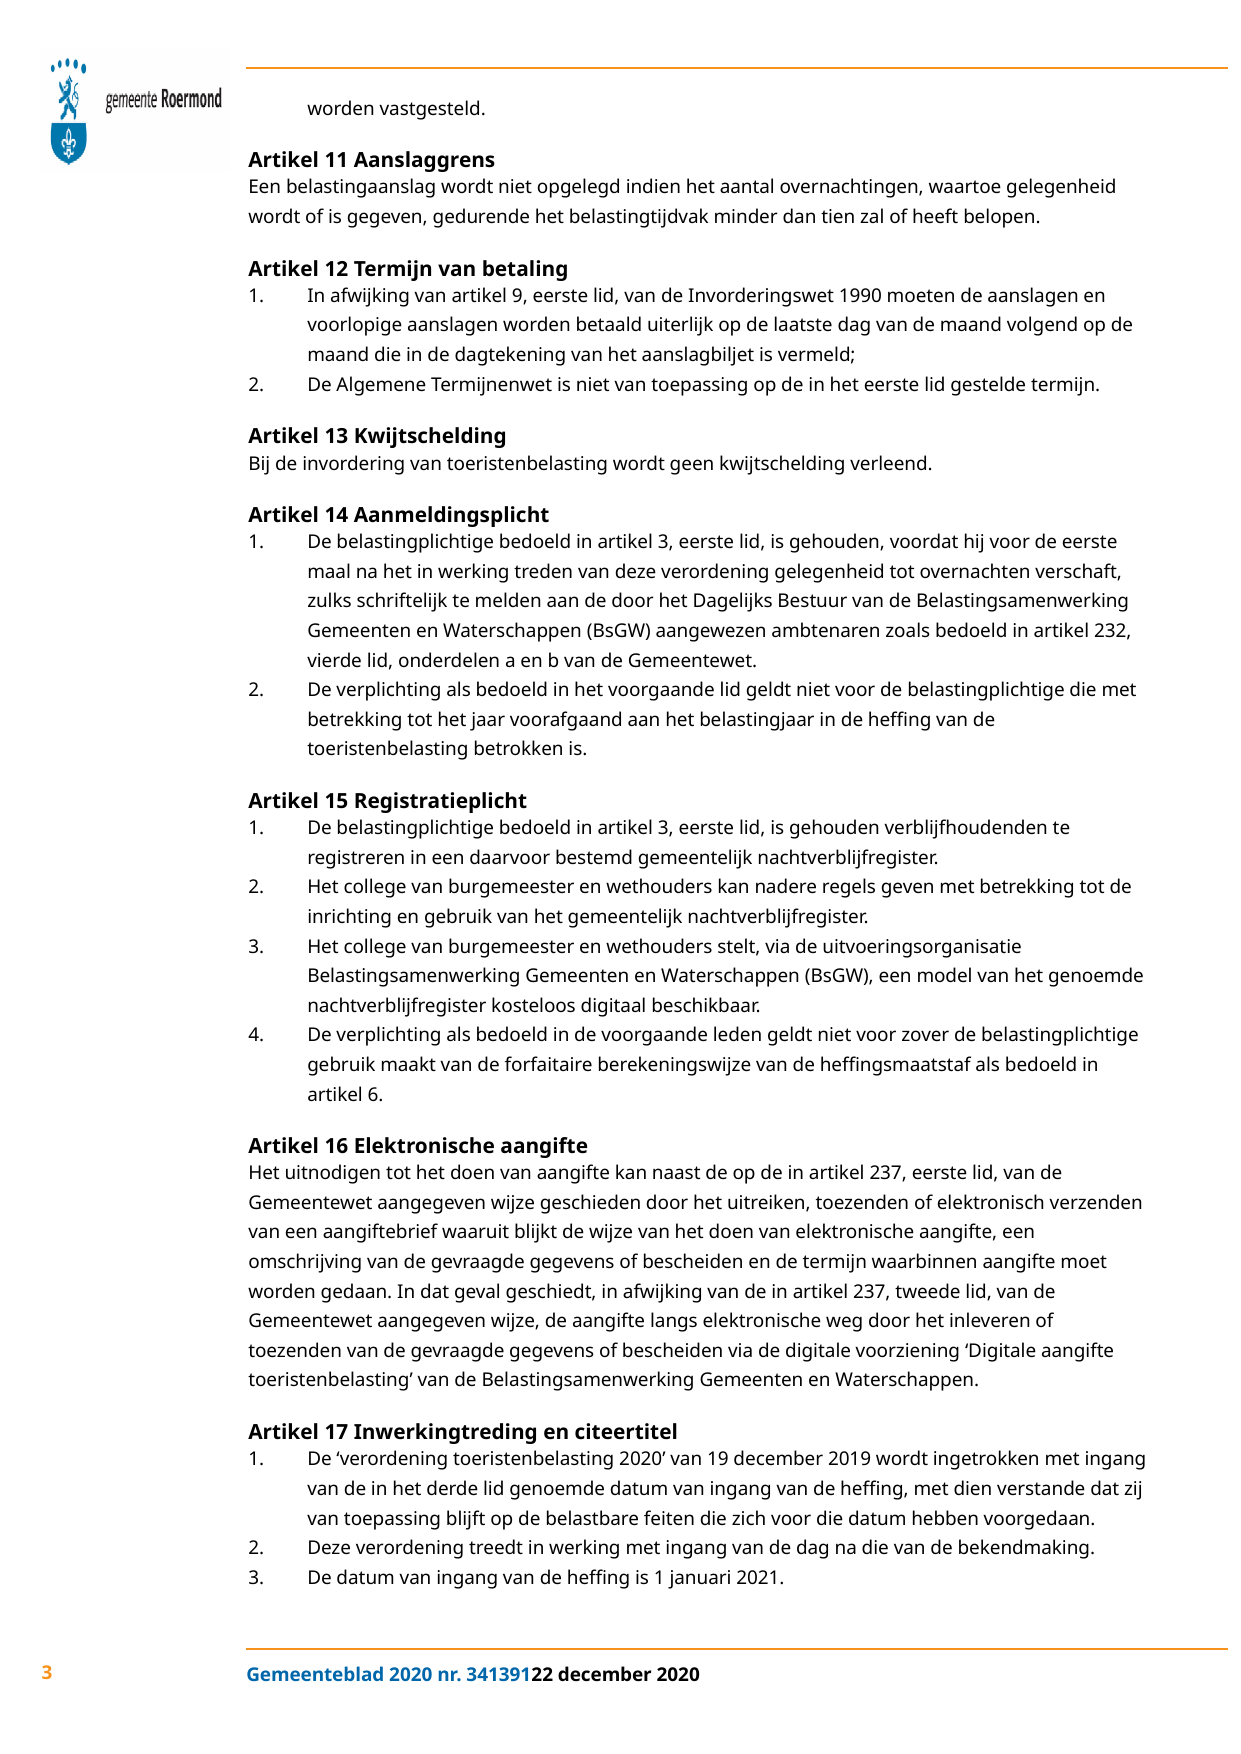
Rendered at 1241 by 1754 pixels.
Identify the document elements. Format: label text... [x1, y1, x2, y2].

list worden vastgesteld. [248, 95, 1152, 121]
list De verplichting als bedoeld in het voorgaande lid geldt niet voor de belastingplichtige die met betrekking tot het jaar voorafgaand aan het belastingjaar in de heffing van de toeristenbelasting betrokken is. [248, 676, 1152, 761]
list De Algemene Termijnenwet is niet van toepassing op de in het eerste lid gestelde termijn. [248, 371, 1152, 397]
text Het uitnodigen tot het doen van aangifte kan naast de op de in artikel 237, eerste lid, van de Gemeentewet aangegeven wijze geschieden door het uitreiken, toezenden of elektronisch verzenden van een aangiftebrief waaruit blijkt de wijze van het doen van elektronische aangifte, een omschrijving van de gevraagde gegevens of bescheiden en de termijn waarbinnen aangifte moet worden gedaan. In dat geval geschiedt, in afwijking van de in artikel 237, tweede lid, van de Gemeentewet aangegeven wijze, de aangifte langs elektronische weg door het inleveren of toezenden van de gevraagde gegevens of bescheiden via de digitale voorziening ‘Digitale aangifte toeristenbelasting’ van de Belastingsamenwerking Gemeenten en Waterschappen. [248, 1159, 1152, 1392]
text Artikel 16 Elektronische aangifte [248, 1131, 1152, 1159]
text Een belastingaanslag wordt niet opgelegd indien het aantal overnachtingen, waartoe gelegenheid wordt of is gegeven, gedurende het belastingtijdvak minder dan tien zal of heeft belopen. [248, 174, 1152, 229]
list De ‘verordening toeristenbelasting 2020’ van 19 december 2019 wordt ingetrokken met ingang van de in het derde lid genoemde datum van ingang van de heffing, met dien verstande dat zij van toepassing blijft op de belastbare feiten die zich voor die datum hebben voorgedaan. [248, 1446, 1152, 1530]
text Artikel 15 Registratieplicht [248, 786, 1152, 814]
list Het college van burgemeester en wethouders stelt, via de uitvoeringsorganisatie Belastingsamenwerking Gemeenten en Waterschappen (BsGW), een model van het genoemde nachtverblijfregister kosteloos digitaal beschikbaar. [248, 933, 1152, 1018]
list De belastingplichtige bedoeld in artikel 3, eerste lid, is gehouden, voordat hij voor de eerste maal na het in werking treden van deze verordening gelegenheid tot overnachten verschaft, zulks schriftelijk te melden aan de door het Dagelijks Bestuur van de Belastingsamenwerking Gemeenten en Waterschappen (BsGW) aangewezen ambtenaren zoals bedoeld in artikel 232, vierde lid, onderdelen a en b van de Gemeentewet. [248, 528, 1152, 673]
text Artikel 12 Termijn van betaling [248, 254, 1152, 282]
text Artikel 13 Kwijtschelding [248, 421, 1152, 450]
text Artikel 11 Aanslaggrens [248, 145, 1152, 174]
text Bij de invordering van toeristenbelasting wordt geen kwijtschelding verleend. [248, 450, 1152, 475]
list De belastingplichtige bedoeld in artikel 3, eerste lid, is gehouden verblijfhoudenden te registreren in een daarvoor bestemd gemeentelijk nachtverblijfregister. [248, 814, 1152, 870]
list De datum van ingang van de heffing is 1 januari 2021. [248, 1564, 1152, 1589]
list In afwijking van artikel 9, eerste lid, van de Invorderingswet 1990 moeten de aanslagen en voorlopige aanslagen worden betaald uiterlijk op de laatste dag van de maand volgend op de maand die in de dagtekening van het aanslagbiljet is vermeld; [248, 282, 1152, 367]
picture [41, 47, 231, 172]
list De verplichting als bedoeld in de voorgaande leden geldt niet voor zover de belastingplichtige gebruik maakt van de forfaitaire berekeningswijze van de heffingsmaatstaf als bedoeld in artikel 6. [248, 1022, 1152, 1106]
list Het college van burgemeester en wethouders kan nadere regels geven met betrekking tot de inrichting en gebruik van het gemeentelijk nachtverblijfregister. [248, 874, 1152, 929]
text Artikel 17 Inwerkingtreding en citeertitel [248, 1417, 1152, 1446]
list Deze verordening treedt in werking met ingang van de dag na die van de bekendmaking. [248, 1534, 1152, 1560]
text Artikel 14 Aanmeldingsplicht [248, 500, 1152, 528]
